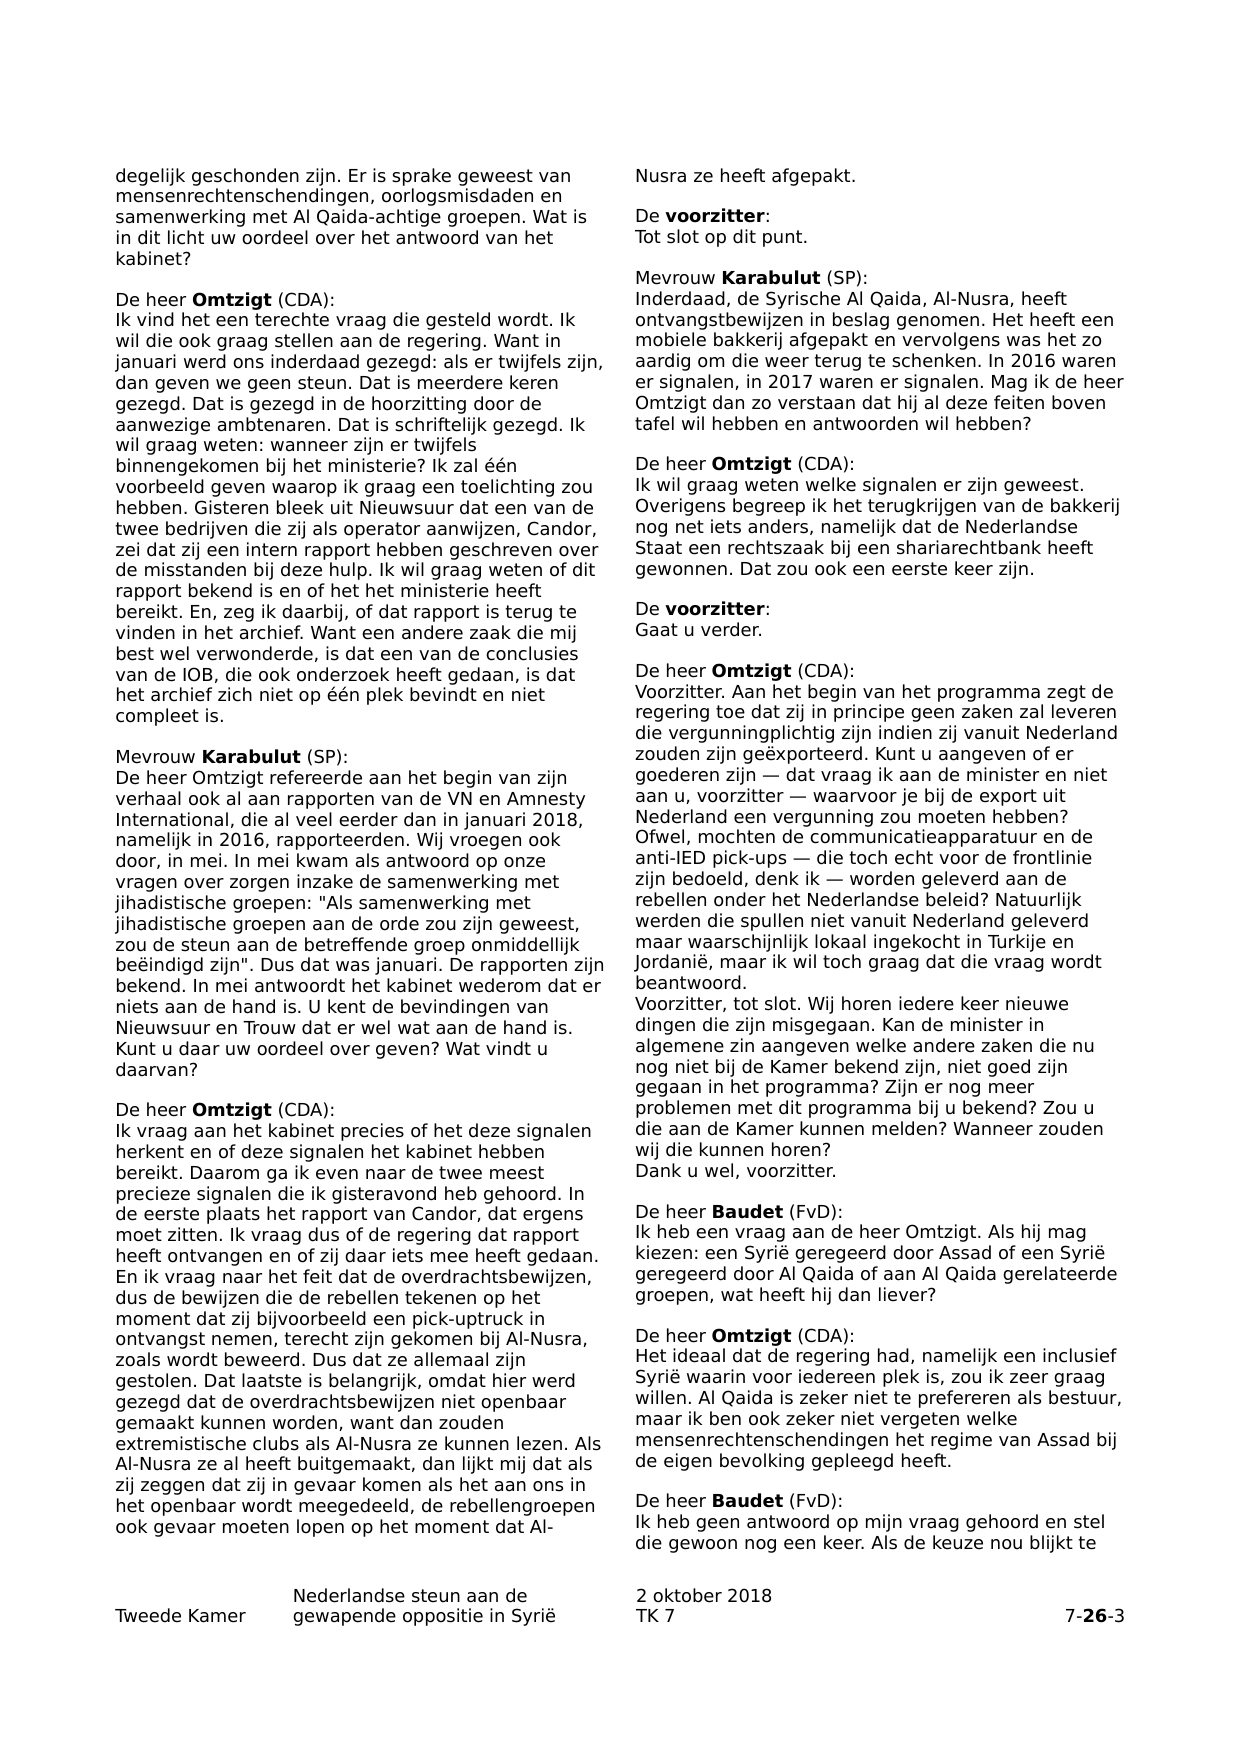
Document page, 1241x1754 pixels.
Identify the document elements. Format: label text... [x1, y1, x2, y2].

text De heer Omtzigt refereerde aan het begin van zijn verhaal ook al aan rapporten van de VN en Amnesty International, die al veel eerder dan in januari 2018, namelijk in 2016, rapporteerden. Wij vroegen ook door, in mei. In mei kwam als antwoord op onze vragen over zorgen inzake de samenwerking met jihadistische groepen: "Als samenwerking met jihadistische groepen aan de orde zou zijn geweest, zou de steun aan de betreffende groep onmiddellijk beëindigd zijn". Dus dat was januari. De rapporten zijn bekend. In mei antwoordt het kabinet wederom dat er niets aan de hand is. U kent de bevindingen van Nieuwsuur en Trouw dat er wel wat aan de hand is. Kunt u daar uw oordeel over geven? Wat vindt u daarvan? [115, 768, 605, 1080]
text degelijk geschonden zijn. Er is sprake geweest van mensenrechtenschendingen, oorlogsmisdaden en samenwerking met Al Qaida-achtige groepen. Wat is in dit licht uw oordeel over het antwoord van het kabinet? [115, 165, 605, 269]
text Voorzitter. Aan het begin van het programma zegt de regering toe dat zij in principe geen zaken zal leveren die vergunningplichtig zijn indien zij vanuit Nederland zouden zijn geëxporteerd. Kunt u aangeven of er goederen zijn — dat vraag ik aan de minister en niet aan u, voorzitter — waarvoor je bij de export uit Nederland een vergunning zou moeten hebben? Ofwel, mochten de communicatieapparatuur en de anti-IED pick-ups — die toch echt voor de frontlinie zijn bedoeld, denk ik — worden geleverd aan de rebellen onder het Nederlandse beleid? Natuurlijk werden die spullen niet vanuit Nederland geleverd maar waarschijnlijk lokaal ingekocht in Turkije en Jordanië, maar ik wil toch graag dat die vraag wordt beantwoord. [635, 681, 1125, 994]
text Voorzitter, tot slot. Wij horen iedere keer nieuwe dingen die zijn misgegaan. Kan de minister in algemene zin aangeven welke andere zaken die nu nog niet bij de Kamer bekend zijn, niet goed zijn gegaan in het programma? Zijn er nog meer problemen met dit programma bij u bekend? Zou u die aan de Kamer kunnen melden? Wanneer zouden wij die kunnen horen? [635, 994, 1125, 1161]
text Het ideaal dat de regering had, namelijk een inclusief Syrië waarin voor iedereen plek is, zou ik zeer graag willen. Al Qaida is zeker niet te prefereren als bestuur, maar ik ben ook zeker niet vergeten welke mensenrechtenschendingen het regime van Assad bij de eigen bevolking gepleegd heeft. [635, 1346, 1125, 1471]
text De heer Omtzigt (CDA): [115, 1100, 605, 1121]
text Tot slot op dit punt. [635, 227, 1125, 248]
text Mevrouw Karabulut (SP): [635, 268, 1125, 288]
text Inderdaad, de Syrische Al Qaida, Al-Nusra, heeft ontvangstbewijzen in beslag genomen. Het heeft een mobiele bakkerij afgepakt en vervolgens was het zo aardig om die weer terug te schenken. In 2016 waren er signalen, in 2017 waren er signalen. Mag ik de heer Omtzigt dan zo verstaan dat hij al deze feiten boven tafel wil hebben en antwoorden wil hebben? [635, 288, 1125, 434]
text De voorzitter: [635, 206, 1125, 227]
text Ik vind het een terechte vraag die gesteld wordt. Ik wil die ook graag stellen aan de regering. Want in januari werd ons inderdaad gezegd: als er twijfels zijn, dan geven we geen steun. Dat is meerdere keren gezegd. Dat is gezegd in de hoorzitting door de aanwezige ambtenaren. Dat is schriftelijk gezegd. Ik wil graag weten: wanneer zijn er twijfels binnengekomen bij het ministerie? Ik zal één voorbeeld geven waarop ik graag een toelichting zou hebben. Gisteren bleek uit Nieuwsuur dat een van de twee bedrijven die zij als operator aanwijzen, Candor, zei dat zij een intern rapport hebben geschreven over de misstanden bij deze hulp. Ik wil graag weten of dit rapport bekend is en of het het ministerie heeft bereikt. En, zeg ik daarbij, of dat rapport is terug te vinden in het archief. Want een andere zaak die mij best wel verwonderde, is dat een van de conclusies van de IOB, die ook onderzoek heeft gedaan, is dat het archief zich niet op één plek bevindt en niet compleet is. [115, 310, 605, 727]
text De voorzitter: [635, 599, 1125, 620]
text Mevrouw Karabulut (SP): [115, 747, 605, 768]
text Ik vraag aan het kabinet precies of het deze signalen herkent en of deze signalen het kabinet hebben bereikt. Daarom ga ik even naar de twee meest precieze signalen die ik gisteravond heb gehoord. In de eerste plaats het rapport van Candor, dat ergens moet zitten. Ik vraag dus of de regering dat rapport heeft ontvangen en of zij daar iets mee heeft gedaan. En ik vraag naar het feit dat de overdrachtsbewijzen, dus de bewijzen die de rebellen tekenen op het moment dat zij bijvoorbeeld een pick-uptruck in ontvangst nemen, terecht zijn gekomen bij Al-Nusra, zoals wordt beweerd. Dus dat ze allemaal zijn gestolen. Dat laatste is belangrijk, omdat hier werd gezegd dat de overdrachtsbewijzen niet openbaar gemaakt kunnen worden, want dan zouden extremistische clubs als Al-Nusra ze kunnen lezen. Als Al-Nusra ze al heeft buitgemaakt, dan lijkt mij dat als zij zeggen dat zij in gevaar komen als het aan ons in het openbaar wordt meegedeeld, de rebellengroepen ook gevaar moeten lopen op het moment dat Al- [115, 1121, 605, 1537]
text De heer Omtzigt (CDA): [115, 289, 605, 310]
text Ik heb geen antwoord op mijn vraag gehoord en stel die gewoon nog een keer. Als de keuze nou blijkt te [635, 1512, 1125, 1554]
text De heer Baudet (FvD): [635, 1201, 1125, 1222]
text Ik heb een vraag aan de heer Omtzigt. Als hij mag kiezen: een Syrië geregeerd door Assad of een Syrië geregeerd door Al Qaida of aan Al Qaida gerelateerde groepen, wat heeft hij dan liever? [635, 1222, 1125, 1306]
text Gaat u verder. [635, 620, 1125, 641]
text De heer Omtzigt (CDA): [635, 1326, 1125, 1346]
text De heer Baudet (FvD): [635, 1491, 1125, 1512]
text Ik wil graag weten welke signalen er zijn geweest. Overigens begreep ik het terugkrijgen van de bakkerij nog net iets anders, namelijk dat de Nederlandse Staat een rechtszaak bij een shariarechtbank heeft gewonnen. Dat zou ook een eerste keer zijn. [635, 475, 1125, 579]
text Dank u wel, voorzitter. [635, 1161, 1125, 1181]
text De heer Omtzigt (CDA): [635, 454, 1125, 475]
text Nusra ze heeft afgepakt. [635, 165, 1125, 186]
text De heer Omtzigt (CDA): [635, 661, 1125, 681]
